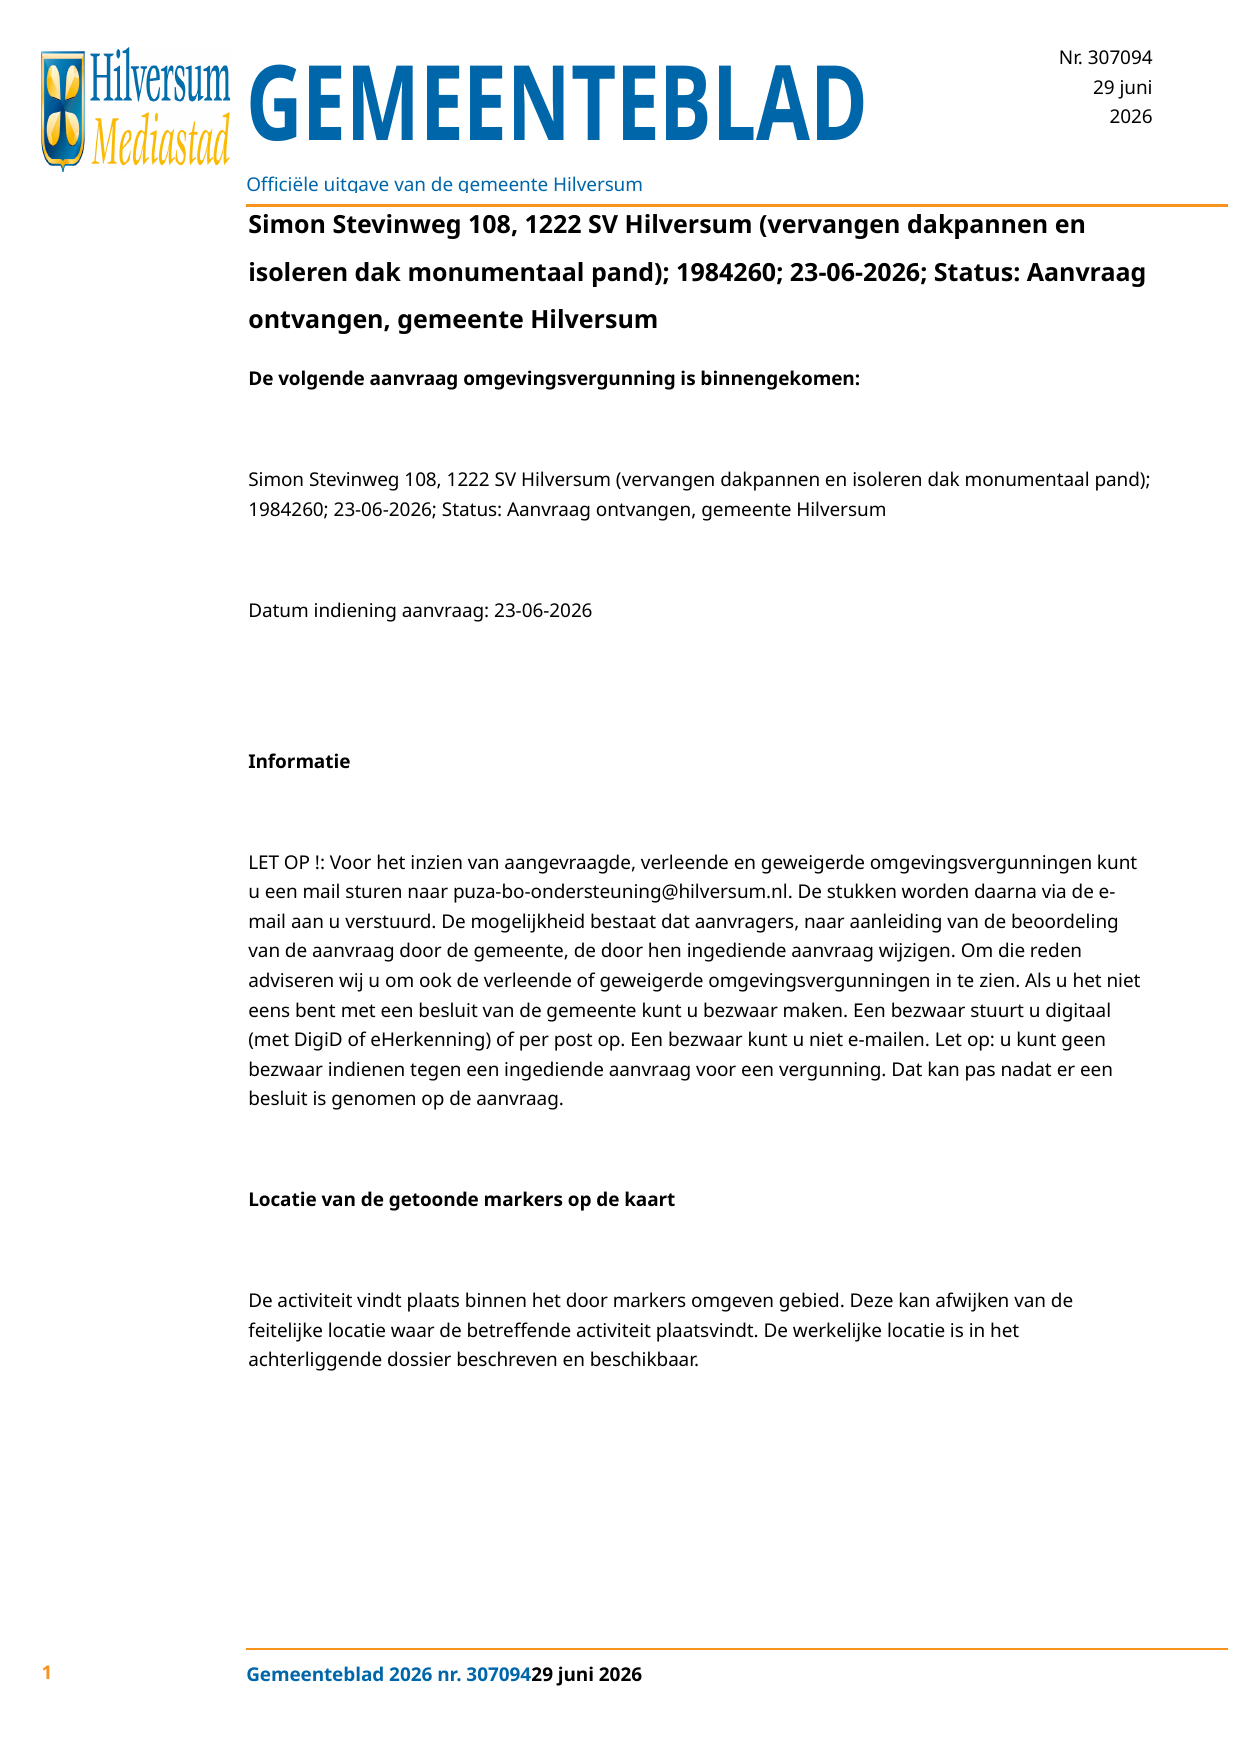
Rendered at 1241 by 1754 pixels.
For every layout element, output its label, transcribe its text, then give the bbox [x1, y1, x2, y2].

text De activiteit vindt plaats binnen het door markers omgeven gebied. Deze kan afwijken van de feitelijke locatie waar de betreffende activiteit plaatsvindt. De werkelijke locatie is in het achterliggende dossier beschreven en beschikbaar. [248, 1287, 1152, 1372]
text Simon Stevinweg 108, 1222 SV Hilversum (vervangen dakpannen en isoleren dak monumentaal pand); 1984260; 23-06-2026; Status: Aanvraag ontvangen, gemeente Hilversum [248, 207, 1152, 336]
text Informatie [248, 748, 1152, 774]
text Datum indiening aanvraag: 23-06-2026 [248, 597, 1152, 622]
text Simon Stevinweg 108, 1222 SV Hilversum (vervangen dakpannen en isoleren dak monumentaal pand); 1984260; 23-06-2026; Status: Aanvraag ontvangen, gemeente Hilversum [248, 466, 1152, 522]
text De volgende aanvraag omgevingsvergunning is binnengekomen: [248, 366, 1152, 391]
text LET OP !: Voor het inzien van aangevraagde, verleende en geweigerde omgevingsvergunningen kunt u een mail sturen naar puza-bo-ondersteuning@hilversum.nl. De stukken worden daarna via de e-mail aan u verstuurd. De mogelijkheid bestaat dat aanvragers, naar aanleiding van de beoordeling van de aanvraag door de gemeente, de door hen ingediende aanvraag wijzigen. Om die reden adviseren wij u om ook de verleende of geweigerde omgevingsvergunningen in te zien. Als u het niet eens bent met een besluit van de gemeente kunt u bezwaar maken. Een bezwaar stuurt u digitaal (met DigiD of eHerkenning) of per post op. Een bezwaar kunt u niet e-mailen. Let op: u kunt geen bezwaar indienen tegen een ingediende aanvraag voor een vergunning. Dat kan pas nadat er een besluit is genomen op de aanvraag. [248, 849, 1152, 1111]
picture [41, 47, 231, 172]
text Locatie van de getoonde markers op de kaart [248, 1186, 1152, 1212]
